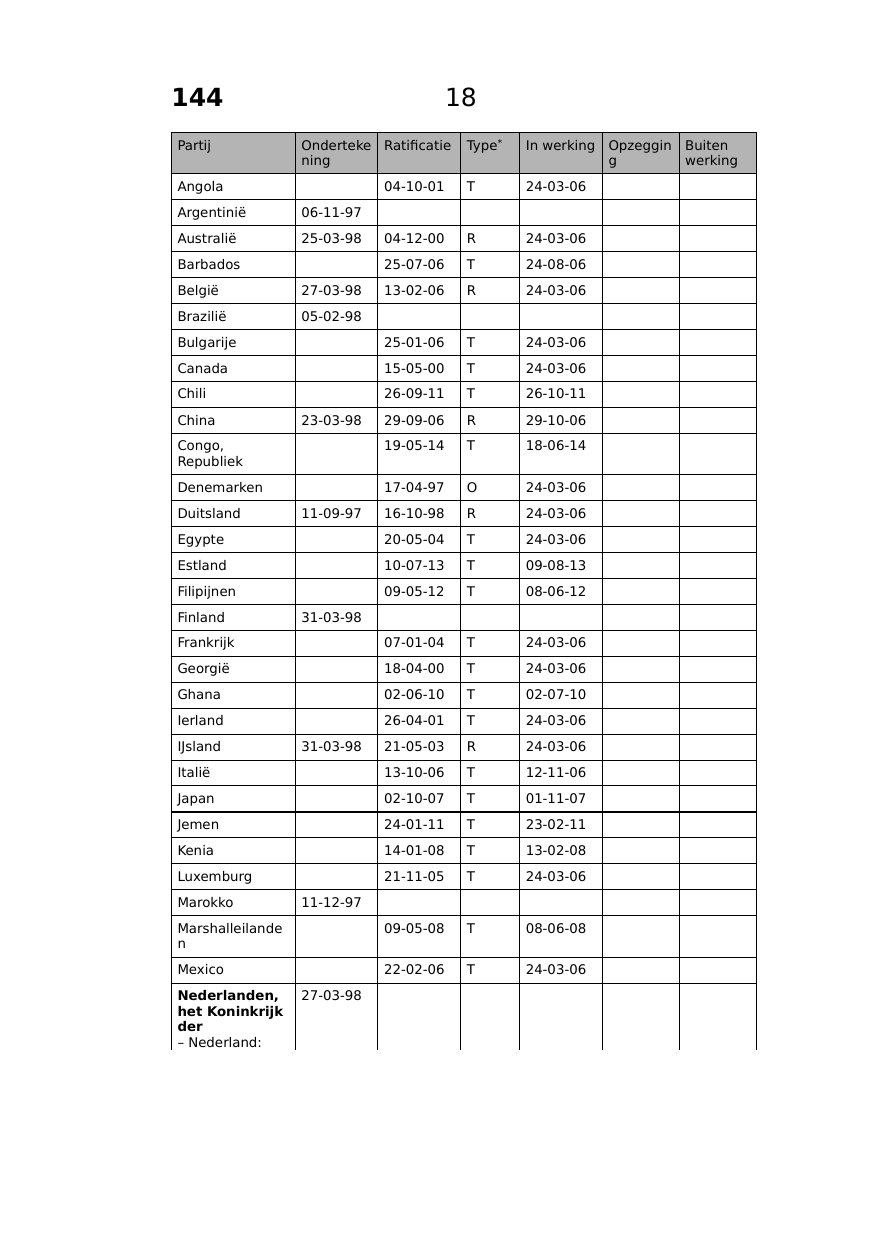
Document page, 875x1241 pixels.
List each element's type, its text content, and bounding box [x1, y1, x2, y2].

table_cell [520, 304, 602, 329]
table_cell [680, 864, 756, 889]
table_cell [378, 605, 460, 630]
table_cell [680, 200, 756, 225]
table_cell 31-03-98 [296, 605, 377, 630]
table_cell [680, 916, 756, 957]
table_cell [296, 579, 377, 604]
table_cell [296, 252, 377, 277]
table_cell [520, 200, 602, 225]
table_header Type* [461, 133, 519, 173]
table_cell [603, 916, 679, 957]
table_cell T [461, 434, 519, 474]
table_cell [680, 984, 756, 1035]
table_cell 24-03-06 [520, 226, 602, 251]
table_cell [520, 1035, 602, 1050]
table_cell [603, 1035, 679, 1050]
table_cell [680, 1035, 756, 1050]
table_cell [603, 890, 679, 915]
table_cell [296, 174, 377, 199]
table_cell [680, 382, 756, 407]
table_cell 26-09-11 [378, 382, 460, 407]
table_cell T [461, 683, 519, 708]
table_cell [461, 200, 519, 225]
table_cell 09-05-08 [378, 916, 460, 957]
table_cell [680, 553, 756, 578]
table_cell [461, 304, 519, 329]
table_cell [603, 382, 679, 407]
table_cell [603, 657, 679, 682]
table_cell Canada [172, 356, 295, 381]
table_cell [680, 890, 756, 915]
table_cell [680, 408, 756, 433]
table_cell [603, 864, 679, 889]
table_cell [296, 683, 377, 708]
table_cell [603, 330, 679, 355]
table_cell [680, 475, 756, 500]
table_cell [603, 434, 679, 474]
table_cell 09-05-12 [378, 579, 460, 604]
table_cell [603, 709, 679, 733]
table_cell [296, 553, 377, 578]
table_cell [680, 330, 756, 355]
table_cell Egypte [172, 527, 295, 552]
table_cell T [461, 916, 519, 957]
table_cell 02-07-10 [520, 683, 602, 708]
table_cell Duitsland [172, 501, 295, 526]
table_cell [680, 838, 756, 863]
table_cell 05-02-98 [296, 304, 377, 329]
table_cell 16-10-98 [378, 501, 460, 526]
table_cell 24-03-06 [520, 330, 602, 355]
table_cell 18-06-14 [520, 434, 602, 474]
table_cell [680, 501, 756, 526]
table_cell [680, 786, 756, 811]
table_cell [520, 890, 602, 915]
table_cell T [461, 786, 519, 811]
table_cell 25-03-98 [296, 226, 377, 251]
table_cell [680, 657, 756, 682]
table_cell [680, 304, 756, 329]
table_cell [680, 631, 756, 656]
table_cell Marokko [172, 890, 295, 915]
table_cell [603, 226, 679, 251]
table_cell 24-03-06 [520, 356, 602, 381]
table_cell [680, 356, 756, 381]
table_cell 26-04-01 [378, 709, 460, 733]
table_cell [680, 761, 756, 785]
table_cell [603, 356, 679, 381]
table_cell T [461, 174, 519, 199]
table_cell 24-01-11 [378, 813, 460, 837]
table_cell R [461, 735, 519, 759]
table_cell 04-12-00 [378, 226, 460, 251]
table_cell T [461, 527, 519, 552]
table_cell [603, 786, 679, 811]
table_cell [680, 226, 756, 251]
table_cell [378, 1035, 460, 1050]
table_cell T [461, 761, 519, 785]
table_cell T [461, 838, 519, 863]
table_cell [461, 984, 519, 1035]
table_cell [296, 1035, 377, 1050]
table_cell [603, 631, 679, 656]
table_cell [680, 579, 756, 604]
table_cell 23-03-98 [296, 408, 377, 433]
table_cell [603, 553, 679, 578]
table_cell Barbados [172, 252, 295, 277]
table_cell 02-10-07 [378, 786, 460, 811]
table_cell Jemen [172, 813, 295, 837]
table_cell [603, 475, 679, 500]
table_cell [680, 709, 756, 733]
table_cell 24-03-06 [520, 864, 602, 889]
table_cell 12-11-06 [520, 761, 602, 785]
table_cell Filipijnen [172, 579, 295, 604]
table_cell [296, 382, 377, 407]
table_cell 08-06-12 [520, 579, 602, 604]
table_cell T [461, 958, 519, 982]
table_cell Kenia [172, 838, 295, 863]
table_cell 04-10-01 [378, 174, 460, 199]
table_cell [603, 527, 679, 552]
table_cell [296, 916, 377, 957]
table_cell Estland [172, 553, 295, 578]
table_cell [603, 200, 679, 225]
table_cell T [461, 579, 519, 604]
table_cell 18-04-00 [378, 657, 460, 682]
table_cell Marshalleilanden [172, 916, 295, 957]
table_cell 13-10-06 [378, 761, 460, 785]
table_cell [520, 984, 602, 1035]
table_cell 10-07-13 [378, 553, 460, 578]
table_cell [296, 475, 377, 500]
table_cell [296, 864, 377, 889]
table_cell [680, 605, 756, 630]
table_cell 13-02-08 [520, 838, 602, 863]
table_cell [296, 631, 377, 656]
table_cell 24-03-06 [520, 735, 602, 759]
table_cell [603, 838, 679, 863]
table_cell 24-03-06 [520, 278, 602, 303]
table_cell T [461, 709, 519, 733]
table_cell [378, 304, 460, 329]
table_header Ratificatie [378, 133, 460, 173]
table_cell 29-09-06 [378, 408, 460, 433]
table_header Buiten werking [680, 133, 756, 173]
table_cell Angola [172, 174, 295, 199]
table_cell [680, 434, 756, 474]
table_cell [461, 1035, 519, 1050]
table_header Partij [172, 133, 295, 173]
table_cell Luxemburg [172, 864, 295, 889]
table_cell R [461, 501, 519, 526]
table_cell 13-02-06 [378, 278, 460, 303]
table_cell [680, 252, 756, 277]
table_cell [603, 984, 679, 1035]
table_cell [603, 958, 679, 982]
table_cell [296, 838, 377, 863]
table_cell 29-10-06 [520, 408, 602, 433]
table_cell [603, 304, 679, 329]
table_cell 11-09-97 [296, 501, 377, 526]
table_cell [296, 813, 377, 837]
table_cell [296, 761, 377, 785]
table_cell [680, 735, 756, 759]
table_cell 26-10-11 [520, 382, 602, 407]
table_cell [296, 527, 377, 552]
table_cell 24-03-06 [520, 527, 602, 552]
table_cell T [461, 252, 519, 277]
table_cell 24-03-06 [520, 631, 602, 656]
table_cell 24-03-06 [520, 958, 602, 982]
table_cell Ghana [172, 683, 295, 708]
table_cell [680, 683, 756, 708]
table_cell R [461, 278, 519, 303]
table_cell 24-03-06 [520, 709, 602, 733]
table_cell T [461, 864, 519, 889]
table_cell Australië [172, 226, 295, 251]
table_cell R [461, 408, 519, 433]
table_cell [296, 709, 377, 733]
table_cell [296, 657, 377, 682]
table_cell [680, 527, 756, 552]
table_cell Finland [172, 605, 295, 630]
table_cell 02-06-10 [378, 683, 460, 708]
table_cell [680, 278, 756, 303]
table_cell [378, 200, 460, 225]
table_cell [296, 330, 377, 355]
table_cell 23-02-11 [520, 813, 602, 837]
table_cell 22-02-06 [378, 958, 460, 982]
table_cell 06-11-97 [296, 200, 377, 225]
table_cell [296, 786, 377, 811]
table_cell T [461, 553, 519, 578]
table_cell T [461, 631, 519, 656]
table_cell Frankrijk [172, 631, 295, 656]
table_cell 24-08-06 [520, 252, 602, 277]
table_cell [603, 252, 679, 277]
table_cell [461, 890, 519, 915]
table_cell [603, 408, 679, 433]
table_header Ondertekening [296, 133, 377, 173]
table_cell [378, 890, 460, 915]
table_cell [520, 605, 602, 630]
table_cell 21-11-05 [378, 864, 460, 889]
table_header In werking [520, 133, 602, 173]
table_cell 27-03-98 [296, 984, 377, 1035]
table_cell IJsland [172, 735, 295, 759]
table_cell Denemarken [172, 475, 295, 500]
table_cell 24-03-06 [520, 174, 602, 199]
table_cell [296, 356, 377, 381]
table_cell Brazilië [172, 304, 295, 329]
table_cell O [461, 475, 519, 500]
table_cell 01-11-07 [520, 786, 602, 811]
table_cell China [172, 408, 295, 433]
table_cell 25-07-06 [378, 252, 460, 277]
table_cell [461, 605, 519, 630]
table_cell Congo, Republiek [172, 434, 295, 474]
table_cell Japan [172, 786, 295, 811]
table_cell [603, 683, 679, 708]
table_cell [603, 813, 679, 837]
table_cell Chili [172, 382, 295, 407]
table_cell Bulgarije [172, 330, 295, 355]
table_cell 17-04-97 [378, 475, 460, 500]
table_cell [680, 174, 756, 199]
table_cell 09-08-13 [520, 553, 602, 578]
table_cell [603, 174, 679, 199]
table_cell België [172, 278, 295, 303]
table_cell 15-05-00 [378, 356, 460, 381]
table_cell Mexico [172, 958, 295, 982]
table_cell T [461, 382, 519, 407]
table_cell [296, 434, 377, 474]
table_cell 14-01-08 [378, 838, 460, 863]
table_cell 11-12-97 [296, 890, 377, 915]
table_cell 19-05-14 [378, 434, 460, 474]
table_cell [603, 761, 679, 785]
table_cell [603, 278, 679, 303]
table_cell [603, 605, 679, 630]
table_cell – Nederland: [172, 1035, 295, 1050]
table_cell T [461, 356, 519, 381]
table_cell [378, 984, 460, 1035]
table_cell 24-03-06 [520, 657, 602, 682]
table_cell Argentinië [172, 200, 295, 225]
table_cell 24-03-06 [520, 501, 602, 526]
table_cell 25-01-06 [378, 330, 460, 355]
table_header Opzegging [603, 133, 679, 173]
table_cell T [461, 813, 519, 837]
table_cell 31-03-98 [296, 735, 377, 759]
table_cell [603, 735, 679, 759]
table_cell [680, 958, 756, 982]
table_cell 21-05-03 [378, 735, 460, 759]
table_cell 07-01-04 [378, 631, 460, 656]
table_cell [296, 958, 377, 982]
table_cell [603, 579, 679, 604]
table_cell 20-05-04 [378, 527, 460, 552]
table_cell [603, 501, 679, 526]
table_cell 27-03-98 [296, 278, 377, 303]
table_cell Nederlanden, het Koninkrijk der [172, 984, 295, 1035]
table_cell T [461, 330, 519, 355]
table_cell Georgië [172, 657, 295, 682]
table_cell R [461, 226, 519, 251]
table_cell T [461, 657, 519, 682]
table_cell 24-03-06 [520, 475, 602, 500]
table_cell 08-06-08 [520, 916, 602, 957]
table_cell Italië [172, 761, 295, 785]
table_cell Ierland [172, 709, 295, 733]
table_cell [680, 813, 756, 837]
